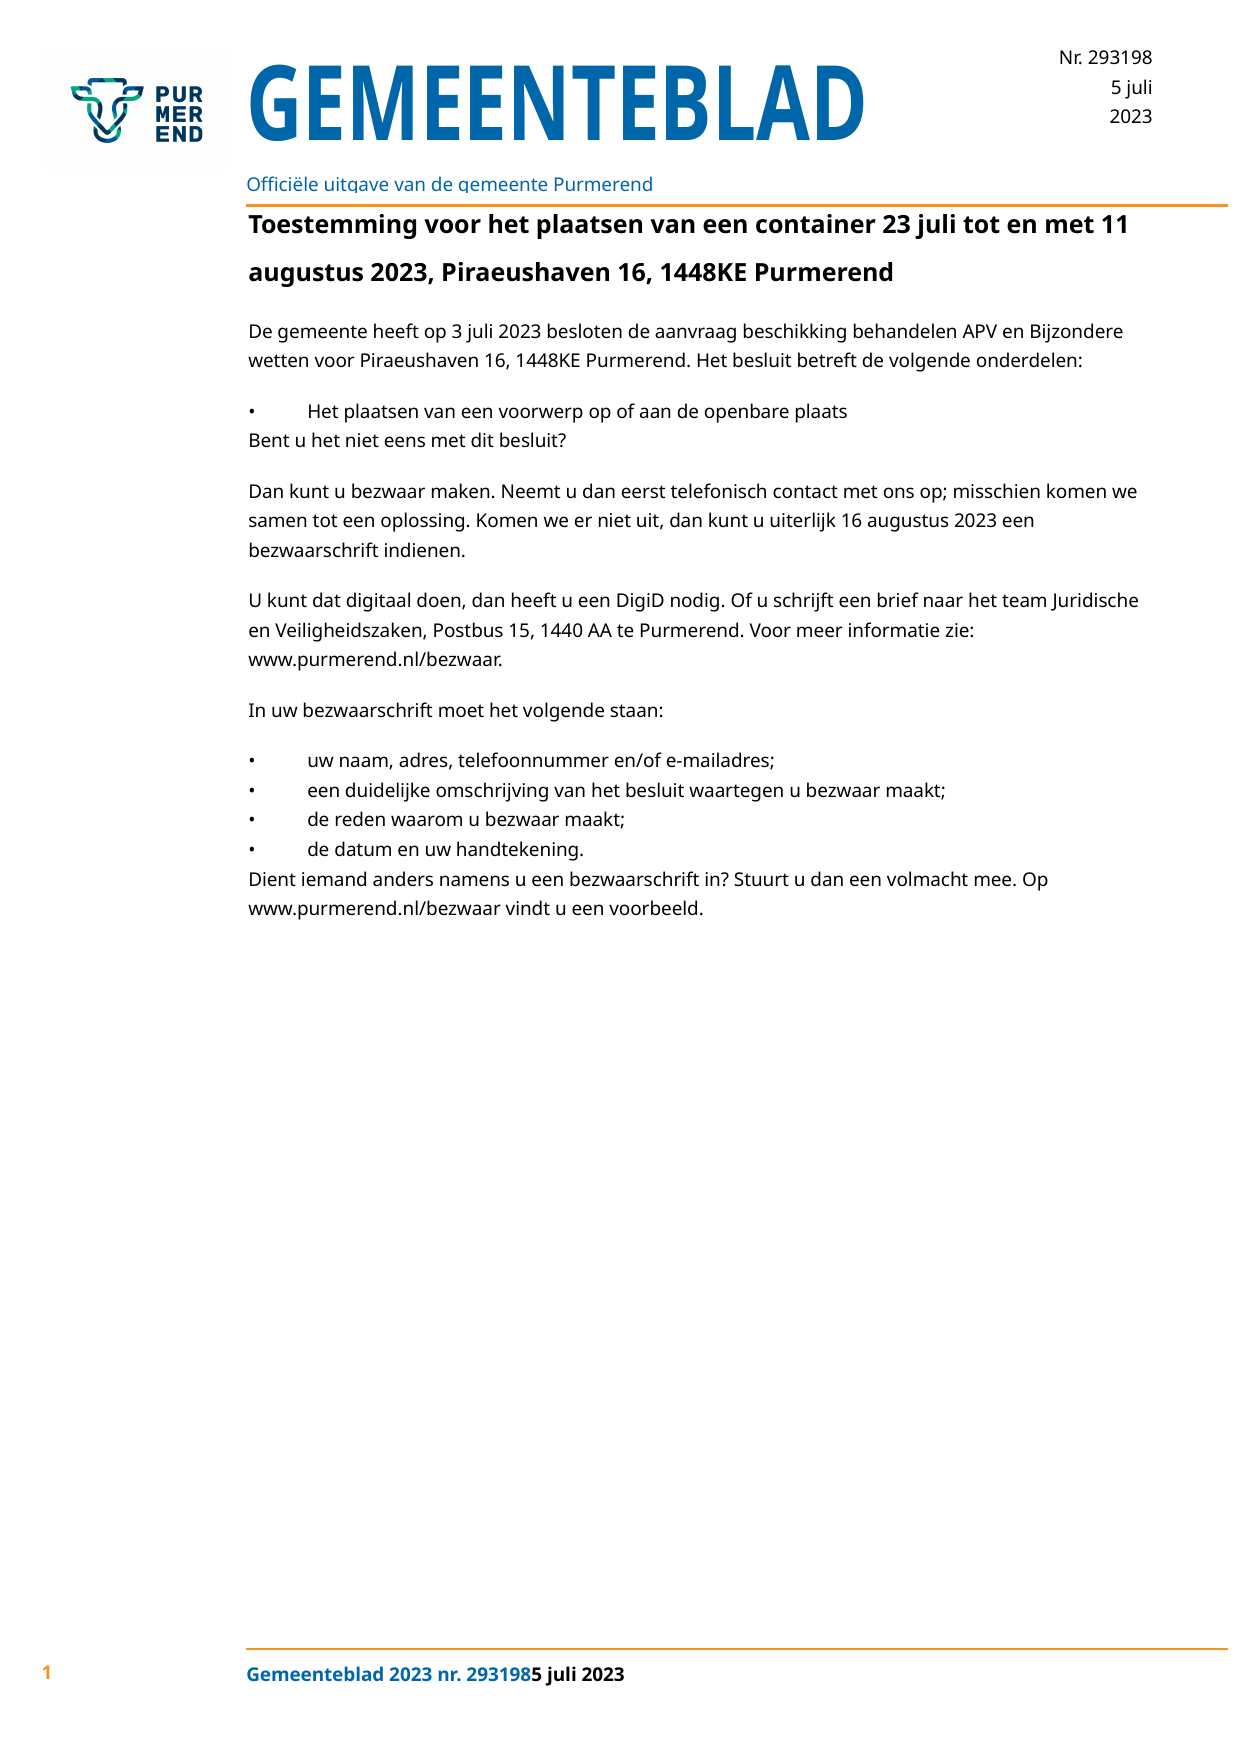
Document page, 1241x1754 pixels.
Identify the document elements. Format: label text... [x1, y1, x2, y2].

text Bent u het niet eens met dit besluit? [248, 427, 1152, 453]
list Het plaatsen van een voorwerp op of aan de openbare plaats [248, 398, 1152, 424]
text U kunt dat digitaal doen, dan heeft u een DigiD nodig. Of u schrijft een brief naar het team Juridische en Veiligheidszaken, Postbus 15, 1440 AA te Purmerend. Voor meer informatie zie: www.purmerend.nl/bezwaar. [248, 587, 1152, 672]
list een duidelijke omschrijving van het besluit waartegen u bezwaar maakt; [248, 777, 1152, 803]
list de reden waarom u bezwaar maakt; [248, 807, 1152, 832]
text De gemeente heeft op 3 juli 2023 besloten de aanvraag beschikking behandelen APV en Bijzondere wetten voor Piraeushaven 16, 1448KE Purmerend. Het besluit betreft de volgende onderdelen: [248, 318, 1152, 373]
picture [41, 47, 231, 172]
text Dan kunt u bezwaar maken. Neemt u dan eerst telefonisch contact met ons op; misschien komen we samen tot een oplossing. Komen we er niet uit, dan kunt u uiterlijk 16 augustus 2023 een bezwaarschrift indienen. [248, 478, 1152, 563]
text Toestemming voor het plaatsen van een container 23 juli tot en met 11 augustus 2023, Piraeushaven 16, 1448KE Purmerend [248, 207, 1152, 288]
text In uw bezwaarschrift moet het volgende staan: [248, 697, 1152, 723]
list de datum en uw handtekening. [248, 836, 1152, 862]
text Dient iemand anders namens u een bezwaarschrift in? Stuurt u dan een volmacht mee. Op www.purmerend.nl/bezwaar vindt u een voorbeeld. [248, 866, 1152, 921]
list uw naam, adres, telefoonnummer en/of e-mailadres; [248, 747, 1152, 773]
